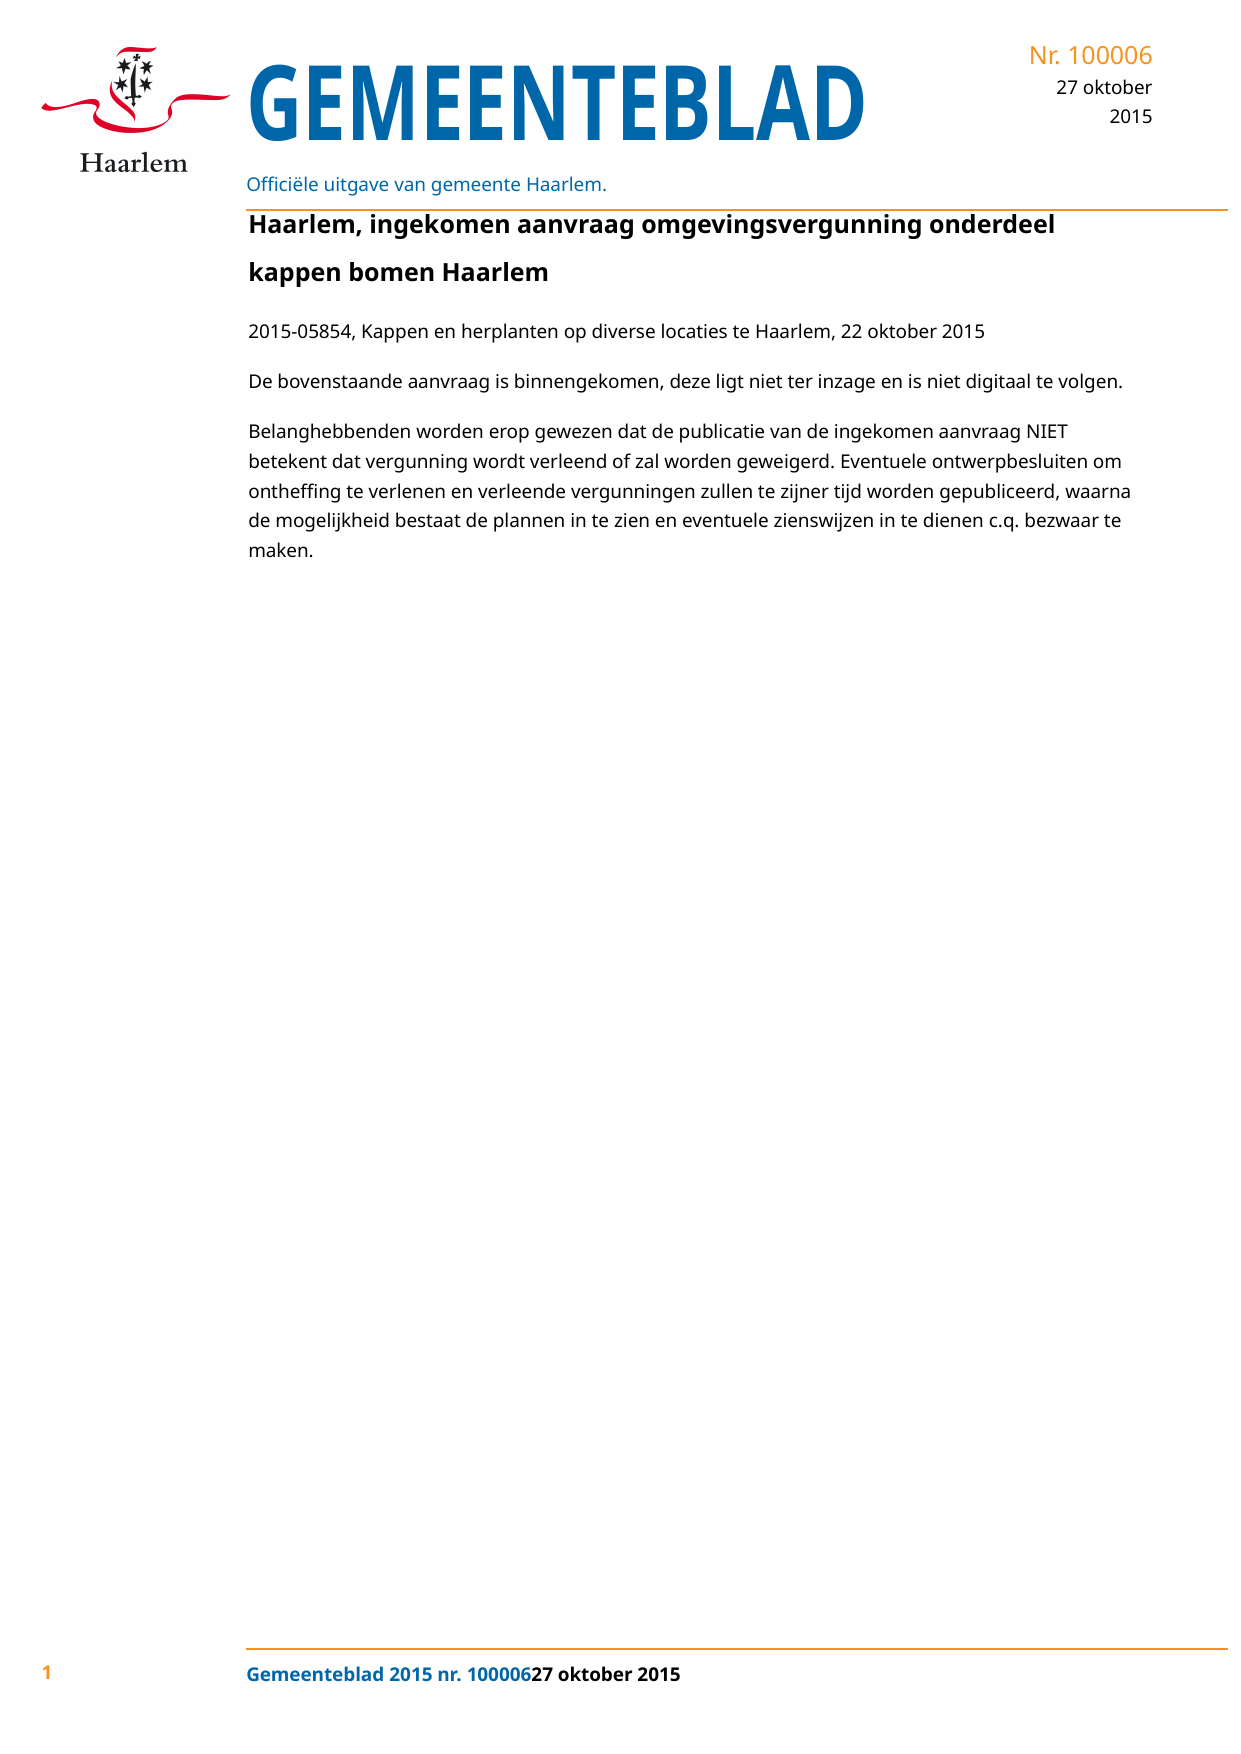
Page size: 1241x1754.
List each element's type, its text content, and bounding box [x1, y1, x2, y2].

text De bovenstaande aanvraag is binnengekomen, deze ligt niet ter inzage en is niet digitaal te volgen. [248, 368, 1152, 394]
text Belanghebbenden worden erop gewezen dat de publicatie van de ingekomen aanvraag NIET betekent dat vergunning wordt verleend of zal worden geweigerd. Eventuele ontwerpbesluiten om ontheffing te verlenen en verleende vergunningen zullen te zijner tijd worden gepubliceerd, waarna de mogelijkheid bestaat de plannen in te zien en eventuele zienswijzen in te dienen c.q. bezwaar te maken. [248, 419, 1152, 563]
text 2015-05854, Kappen en herplanten op diverse locaties te Haarlem, 22 oktober 2015 [248, 318, 1152, 344]
picture [41, 47, 231, 172]
text Haarlem, ingekomen aanvraag omgevingsvergunning onderdeel kappen bomen Haarlem [248, 211, 1152, 288]
